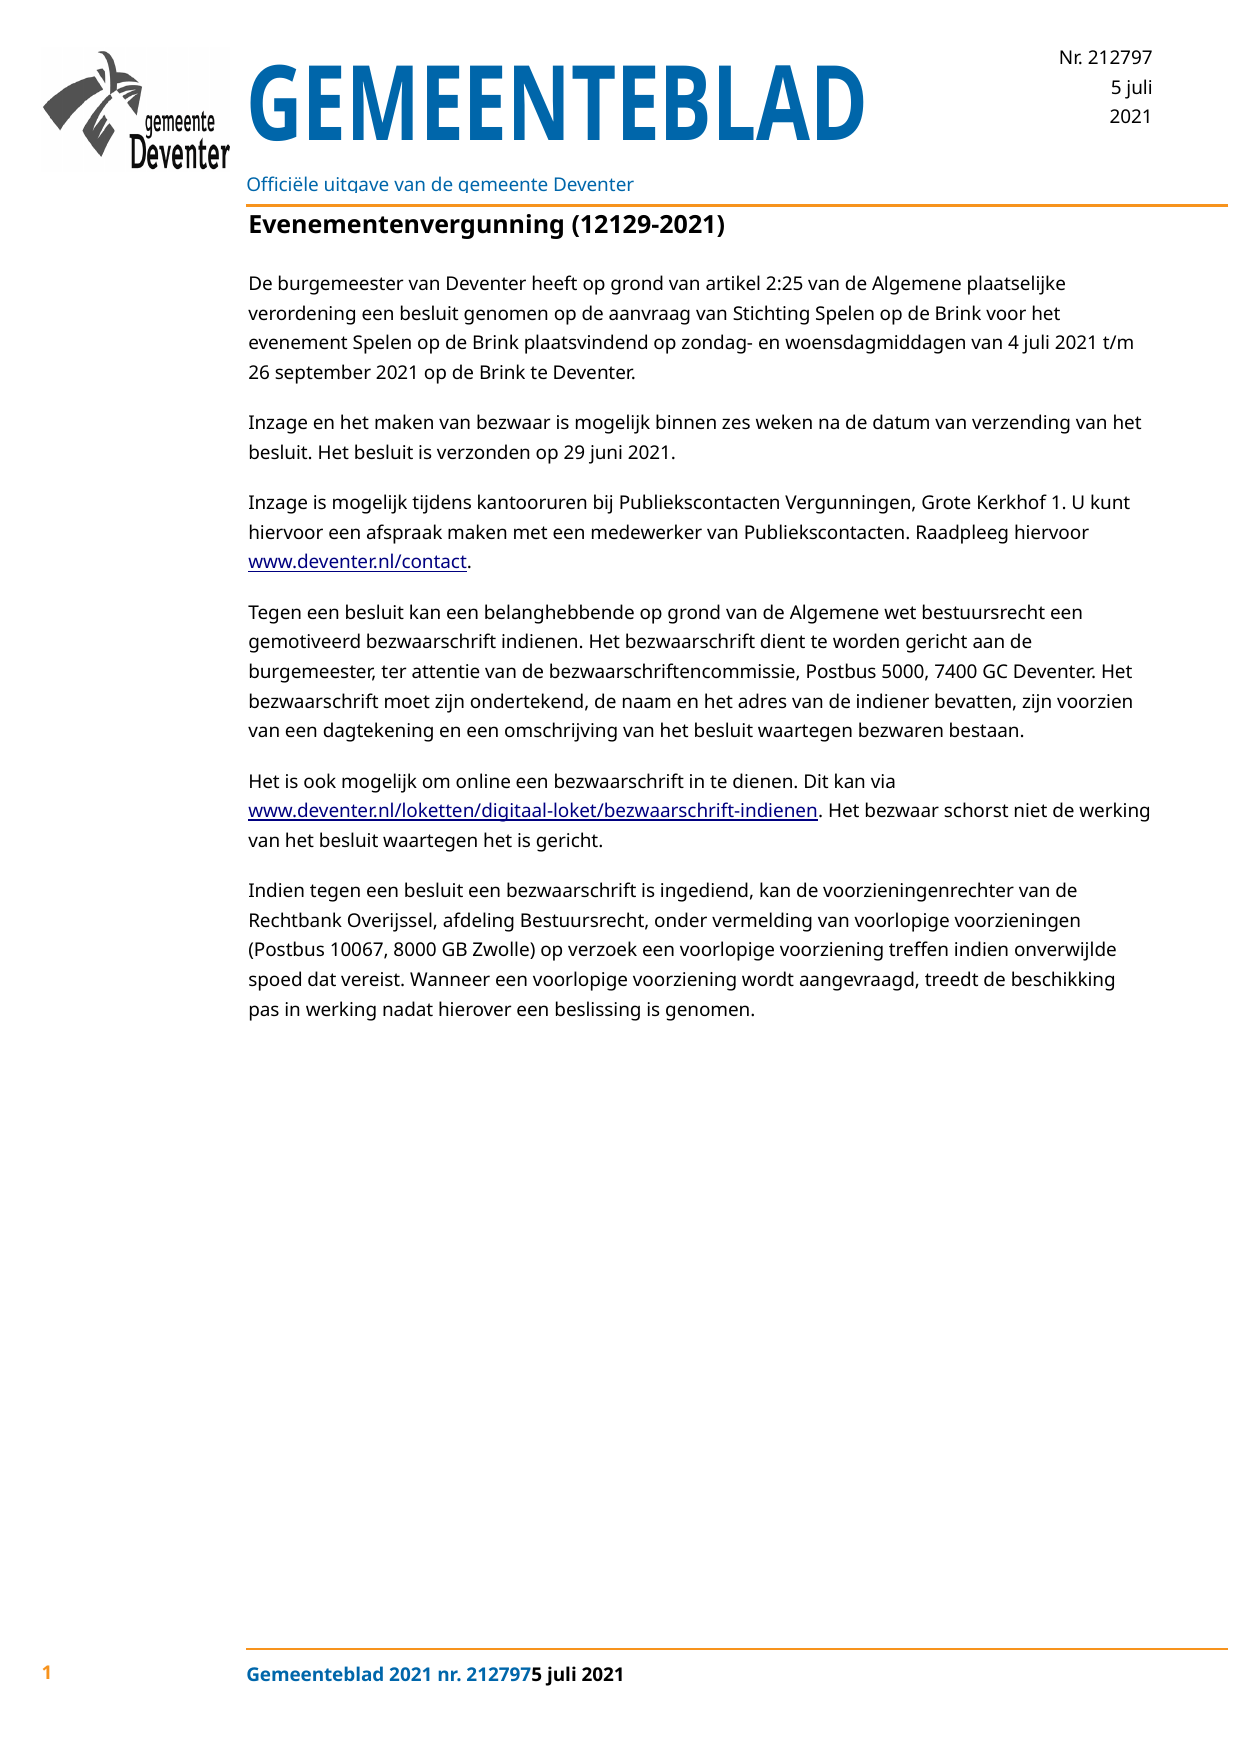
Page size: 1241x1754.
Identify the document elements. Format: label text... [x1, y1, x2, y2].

text De burgemeester van Deventer heeft op grond van artikel 2:25 van de Algemene plaatselijke verordening een besluit genomen op de aanvraag van Stichting Spelen op de Brink voor het evenement Spelen op de Brink plaatsvindend op zondag- en woensdagmiddagen van 4 juli 2021 t/m 26 september 2021 op de Brink te Deventer. [248, 270, 1152, 385]
text Inzage is mogelijk tijdens kantooruren bij Publiekscontacten Vergunningen, Grote Kerkhof 1. U kunt hiervoor een afspraak maken met een medewerker van Publiekscontacten. Raadpleeg hiervoor www.deventer.nl/contact. [248, 489, 1152, 574]
text Het is ook mogelijk om online een bezwaarschrift in te dienen. Dit kan via www.deventer.nl/loketten/digitaal-loket/bezwaarschrift-indienen. Het bezwaar schorst niet de werking van het besluit waartegen het is gericht. [248, 768, 1152, 853]
text Inzage en het maken van bezwaar is mogelijk binnen zes weken na de datum van verzending van het besluit. Het besluit is verzonden op 29 juni 2021. [248, 409, 1152, 465]
text Evenementenvergunning (12129-2021) [248, 207, 1152, 241]
text Tegen een besluit kan een belanghebbende op grond van de Algemene wet bestuursrecht een gemotiveerd bezwaarschrift indienen. Het bezwaarschrift dient te worden gericht aan de burgemeester, ter attentie van de bezwaarschriftencommissie, Postbus 5000, 7400 GC Deventer. Het bezwaarschrift moet zijn ondertekend, de naam en het adres van de indiener bevatten, zijn voorzien van een dagtekening en een omschrijving van het besluit waartegen bezwaren bestaan. [248, 599, 1152, 743]
text Indien tegen een besluit een bezwaarschrift is ingediend, kan de voorzieningenrechter van de Rechtbank Overijssel, afdeling Bestuursrecht, onder vermelding van voorlopige voorzieningen (Postbus 10067, 8000 GB Zwolle) op verzoek een voorlopige voorziening treffen indien onverwijlde spoed dat vereist. Wanneer een voorlopige voorziening wordt aangevraagd, treedt de beschikking pas in werking nadat hierover een beslissing is genomen. [248, 877, 1152, 1021]
picture [41, 47, 231, 172]
